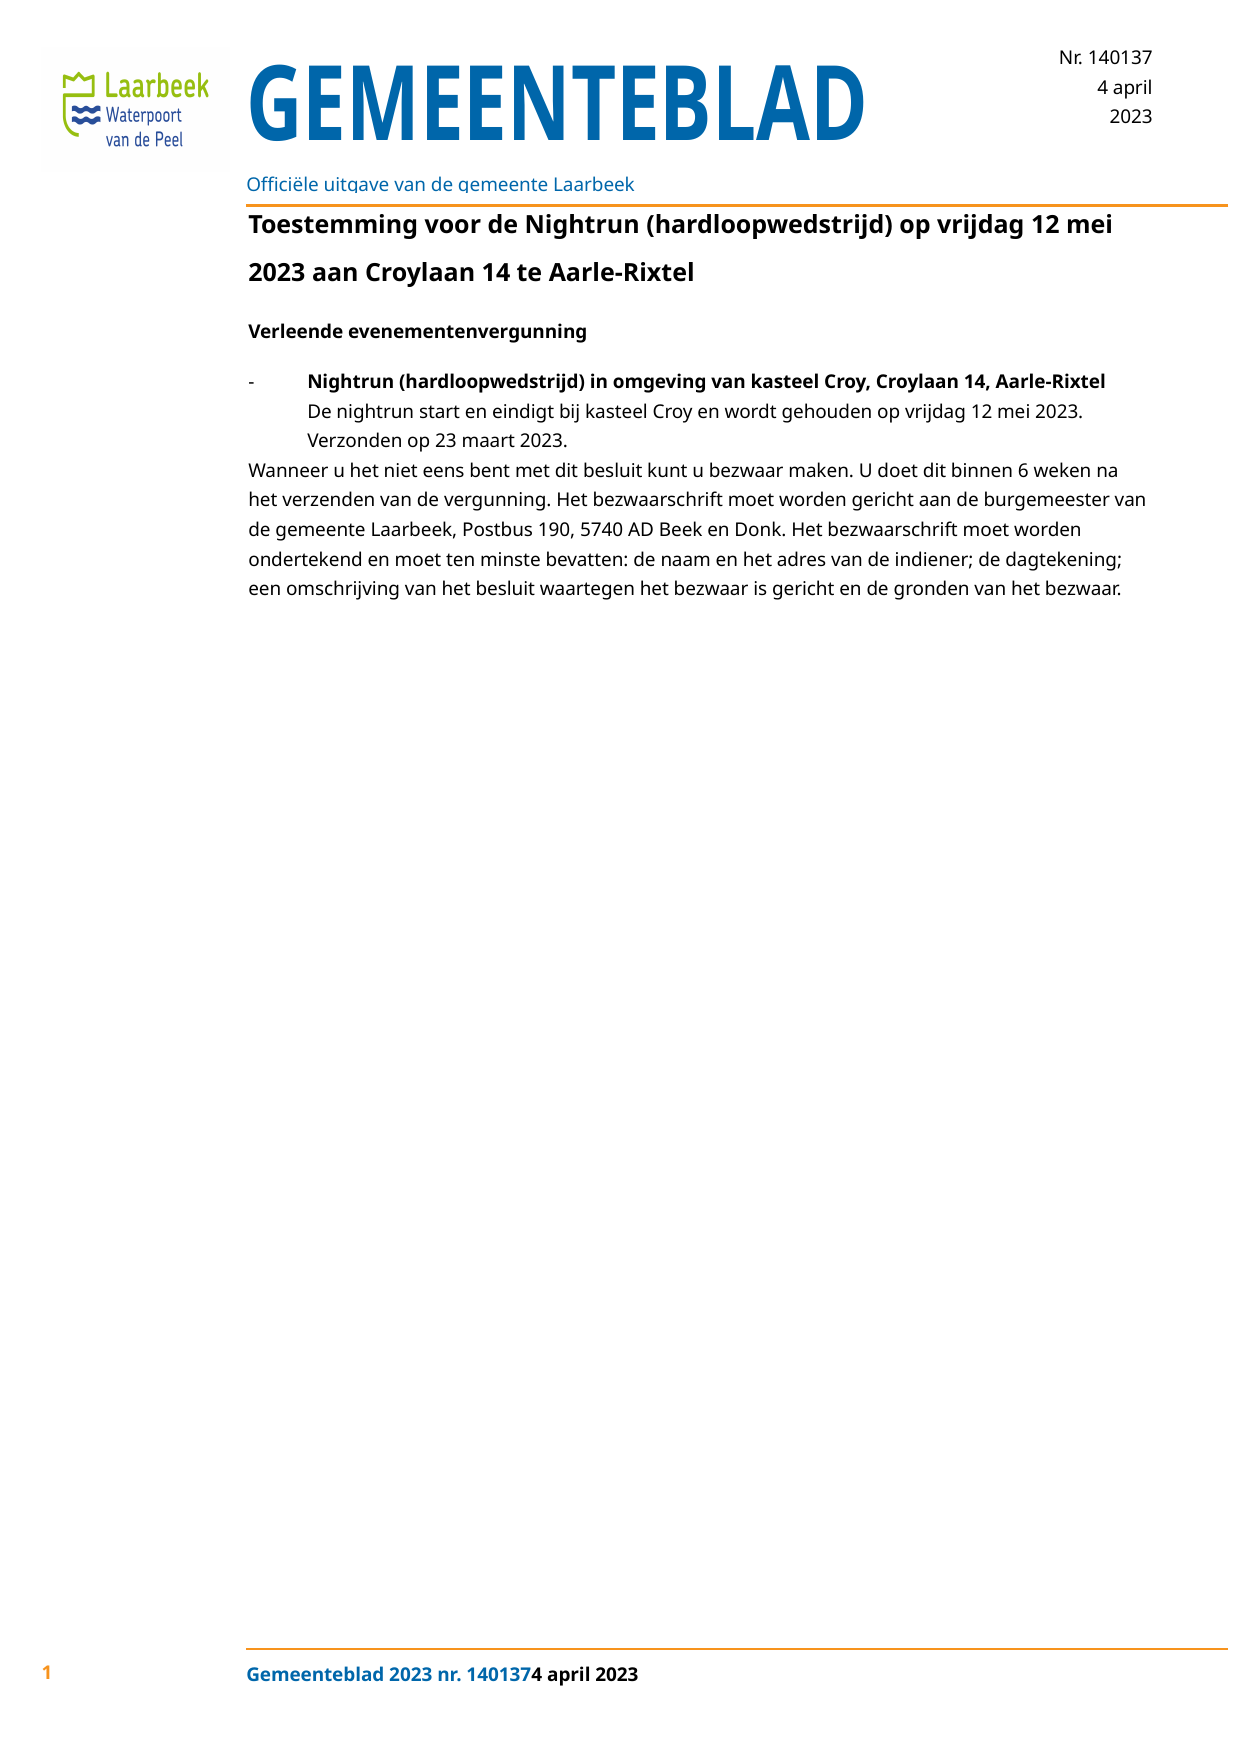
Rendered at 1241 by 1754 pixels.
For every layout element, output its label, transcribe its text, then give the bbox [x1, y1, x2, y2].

text Toestemming voor de Nightrun (hardloopwedstrijd) op vrijdag 12 mei 2023 aan Croylaan 14 te Aarle-Rixtel [248, 207, 1152, 288]
text Verleende evenementenvergunning [248, 318, 1152, 344]
list De nightrun start en eindigt bij kasteel Croy en wordt gehouden op vrijdag 12 mei 2023. Verzonden op 23 maart 2023. [248, 398, 1152, 453]
picture [41, 47, 231, 172]
text Wanneer u het niet eens bent met dit besluit kunt u bezwaar maken. U doet dit binnen 6 weken na het verzenden van de vergunning. Het bezwaarschrift moet worden gericht aan de burgemeester van de gemeente Laarbeek, Postbus 190, 5740 AD Beek en Donk. Het bezwaarschrift moet worden ondertekend en moet ten minste bevatten: de naam en het adres van de indiener; de dagtekening; een omschrijving van het besluit waartegen het bezwaar is gericht en de gronden van het bezwaar. [248, 457, 1152, 601]
list Nightrun (hardloopwedstrijd) in omgeving van kasteel Croy, Croylaan 14, Aarle-Rixtel [248, 368, 1152, 394]
